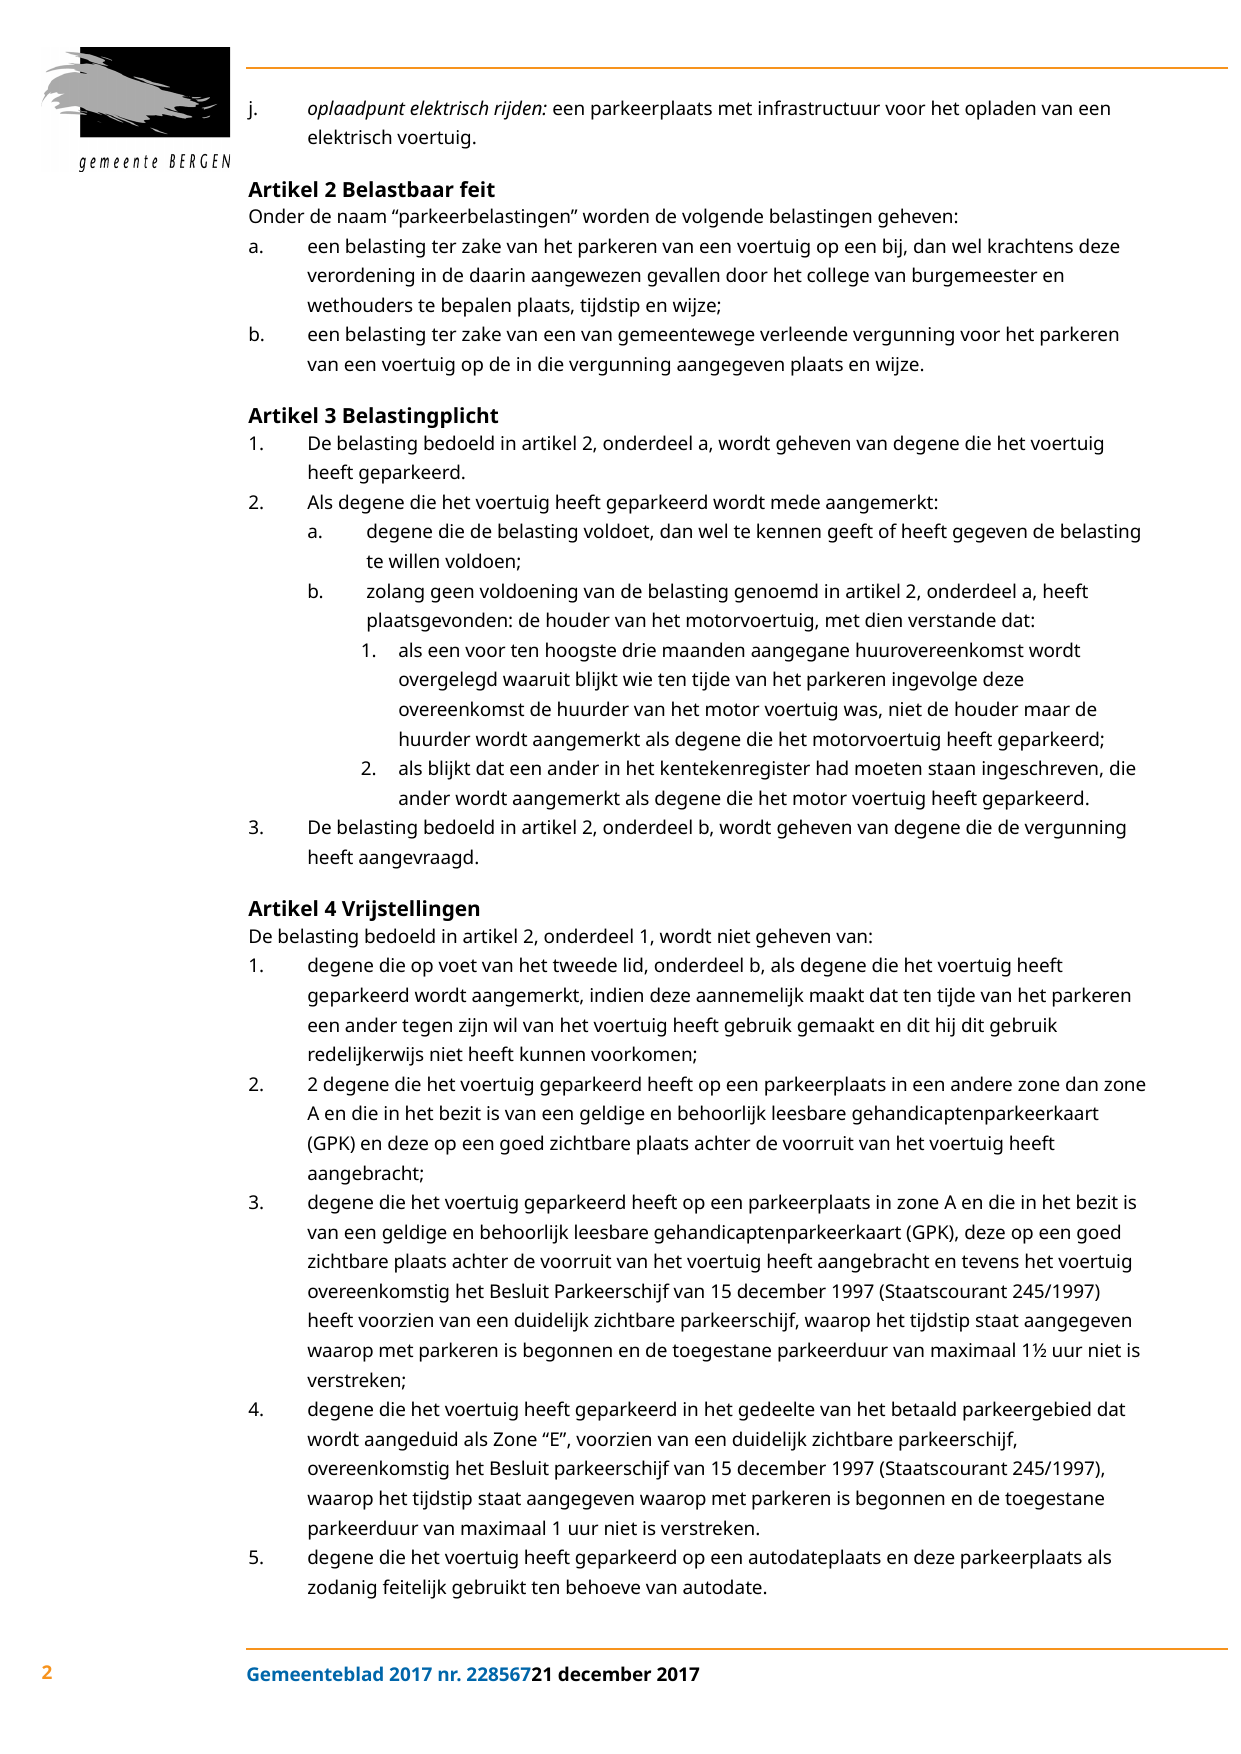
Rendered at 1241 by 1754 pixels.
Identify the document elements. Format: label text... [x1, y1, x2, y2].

list een belasting ter zake van het parkeren van een voertuig op een bij, dan wel krachtens deze verordening in de daarin aangewezen gevallen door het college van burgemeester en wethouders te bepalen plaats, tijdstip en wijze; [248, 233, 1152, 318]
list degene die op voet van het tweede lid, onderdeel b, als degene die het voertuig heeft geparkeerd wordt aangemerkt, indien deze aannemelijk maakt dat ten tijde van het parkeren een ander tegen zijn wil van het voertuig heeft gebruik gemaakt en dit hij dit gebruik redelijkerwijs niet heeft kunnen voorkomen; [248, 953, 1152, 1067]
list degene die het voertuig heeft geparkeerd op een autodateplaats en deze parkeerplaats als zodanig feitelijk gebruikt ten behoeve van autodate. [248, 1544, 1152, 1599]
list oplaadpunt elektrisch rijden: een parkeerplaats met infrastructuur voor het opladen van een elektrisch voertuig. [248, 95, 1152, 150]
list De belasting bedoeld in artikel 2, onderdeel a, wordt geheven van degene die het voertuig heeft geparkeerd. [248, 430, 1152, 485]
list degene die de belasting voldoet, dan wel te kennen geeft of heeft gegeven de belasting te willen voldoen; [307, 519, 1152, 574]
picture [41, 47, 231, 172]
list degene die het voertuig heeft geparkeerd in het gedeelte van het betaald parkeergebied dat wordt aangeduid als Zone “E”, voorzien van een duidelijk zichtbare parkeerschijf, overeenkomstig het Besluit parkeerschijf van 15 december 1997 (Staatscourant 245/1997), waarop het tijdstip staat aangegeven waarop met parkeren is begonnen en de toegestane parkeerduur van maximaal 1 uur niet is verstreken. [248, 1396, 1152, 1540]
list als blijkt dat een ander in het kentekenregister had moeten staan ingeschreven, die ander wordt aangemerkt als degene die het motor voertuig heeft geparkeerd. [361, 755, 1152, 811]
text Artikel 4 Vrijstellingen [248, 894, 1152, 923]
list een belasting ter zake van een van gemeentewege verleende vergunning voor het parkeren van een voertuig op de in die vergunning aangegeven plaats en wijze. [248, 322, 1152, 377]
text De belasting bedoeld in artikel 2, onderdeel 1, wordt niet geheven van: [248, 923, 1152, 949]
list De belasting bedoeld in artikel 2, onderdeel b, wordt geheven van degene die de vergunning heeft aangevraagd. [248, 814, 1152, 870]
list zolang geen voldoening van de belasting genoemd in artikel 2, onderdeel a, heeft plaatsgevonden: de houder van het motorvoertuig, met dien verstande dat: [307, 578, 1152, 633]
text Artikel 2 Belastbaar feit [248, 175, 1152, 203]
text Artikel 3 Belastingplicht [248, 402, 1152, 430]
list als een voor ten hoogste drie maanden aangegane huurovereenkomst wordt overgelegd waaruit blijkt wie ten tijde van het parkeren ingevolge deze overeenkomst de huurder van het motor voertuig was, niet de houder maar de huurder wordt aangemerkt als degene die het motorvoertuig heeft geparkeerd; [361, 637, 1152, 752]
list Als degene die het voertuig heeft geparkeerd wordt mede aangemerkt: [248, 489, 1152, 515]
list degene die het voertuig geparkeerd heeft op een parkeerplaats in zone A en die in het bezit is van een geldige en behoorlijk leesbare gehandicaptenparkeerkaart (GPK), deze op een goed zichtbare plaats achter de voorruit van het voertuig heeft aangebracht en tevens het voertuig overeenkomstig het Besluit Parkeerschijf van 15 december 1997 (Staatscourant 245/1997) heeft voorzien van een duidelijk zichtbare parkeerschijf, waarop het tijdstip staat aangegeven waarop met parkeren is begonnen en de toegestane parkeerduur van maximaal 1½ uur niet is verstreken; [248, 1189, 1152, 1392]
text Onder de naam “parkeerbelastingen” worden de volgende belastingen geheven: [248, 203, 1152, 229]
list 2 degene die het voertuig geparkeerd heeft op een parkeerplaats in een andere zone dan zone A en die in het bezit is van een geldige en behoorlijk leesbare gehandicaptenparkeerkaart (GPK) en deze op een goed zichtbare plaats achter de voorruit van het voertuig heeft aangebracht; [248, 1071, 1152, 1185]
